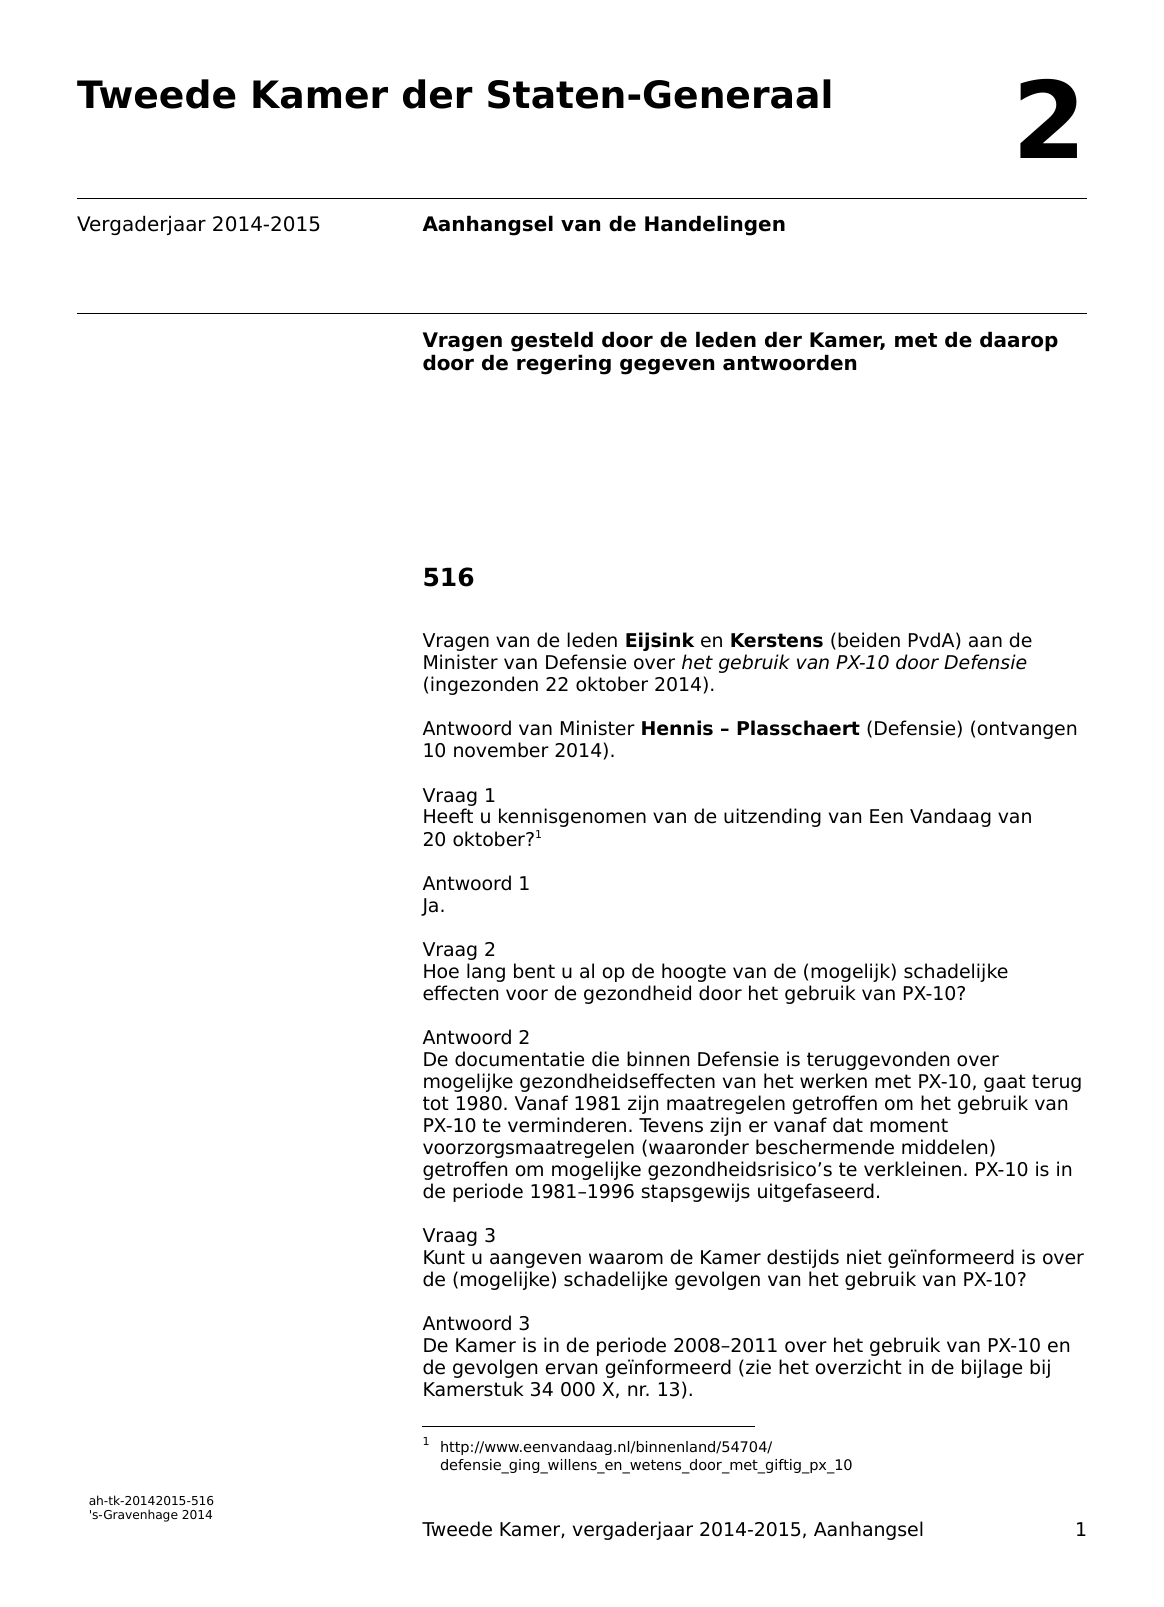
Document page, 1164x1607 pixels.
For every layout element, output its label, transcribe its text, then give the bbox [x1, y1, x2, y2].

table_cell Vergaderjaar 2014-2015 [77, 199, 422, 313]
text http://www.eenvandaag.nl/binnenland/54704/defensie_ging_willens_en_wetens_door_met_giftig_px_10 [422, 1435, 1087, 1474]
table_header 2 [886, 59, 1087, 198]
text 's-Gravenhage 2014 [88, 1508, 323, 1522]
text De documentatie die binnen Defensie is teruggevonden over mogelijke gezondheidseffecten van het werken met PX-10, gaat terug tot 1980. Vanaf 1981 zijn maatregelen getroffen om het gebruik van PX-10 te verminderen. Tevens zijn er vanaf dat moment voorzorgsmaatregelen (waaronder beschermende middelen) getroffen om mogelijke gezondheidsrisico’s te verkleinen. PX-10 is in de periode 1981–1996 stapsgewijs uitgefaseerd. [422, 1049, 1087, 1203]
text Ja. [422, 894, 1087, 917]
text 516 [422, 563, 1087, 592]
text Heeft u kennisgenomen van de uitzending van Een Vandaag van 20 oktober? [422, 806, 1087, 850]
text Vraag 3 [422, 1225, 1087, 1247]
text Antwoord 3 [422, 1313, 1087, 1335]
text Antwoord van Minister Hennis – Plasschaert (Defensie) (ontvangen 10 november 2014). [422, 718, 1087, 762]
text Vraag 1 [422, 784, 1087, 806]
table_cell [77, 314, 422, 375]
table_header Tweede Kamer der Staten-Generaal [77, 59, 886, 198]
text Hoe lang bent u al op de hoogte van de (mogelijk) schadelijke effecten voor de gezondheid door het gebruik van PX-10? [422, 961, 1087, 1005]
table_cell Aanhangsel van de Handelingen [422, 199, 1087, 313]
text Vragen van de leden Eijsink en Kerstens (beiden PvdA) aan de Minister van Defensie over het gebruik van PX-10 door Defensie (ingezonden 22 oktober 2014). [422, 630, 1087, 696]
text Vraag 2 [422, 939, 1087, 961]
table_cell Vragen gesteld door de leden der Kamer, met de daarop door de regering gegeven antwoorden [422, 314, 1087, 375]
text ah-tk-20142015-516 [88, 1494, 323, 1508]
text Kunt u aangeven waarom de Kamer destijds niet geïnformeerd is over de (mogelijke) schadelijke gevolgen van het gebruik van PX-10? [422, 1247, 1087, 1291]
text Antwoord 2 [422, 1027, 1087, 1049]
text Antwoord 1 [422, 873, 1087, 894]
text De Kamer is in de periode 2008–2011 over het gebruik van PX-10 en de gevolgen ervan geïnformeerd (zie het overzicht in de bijlage bij Kamerstuk 34 000 X, nr. 13). [422, 1335, 1087, 1401]
